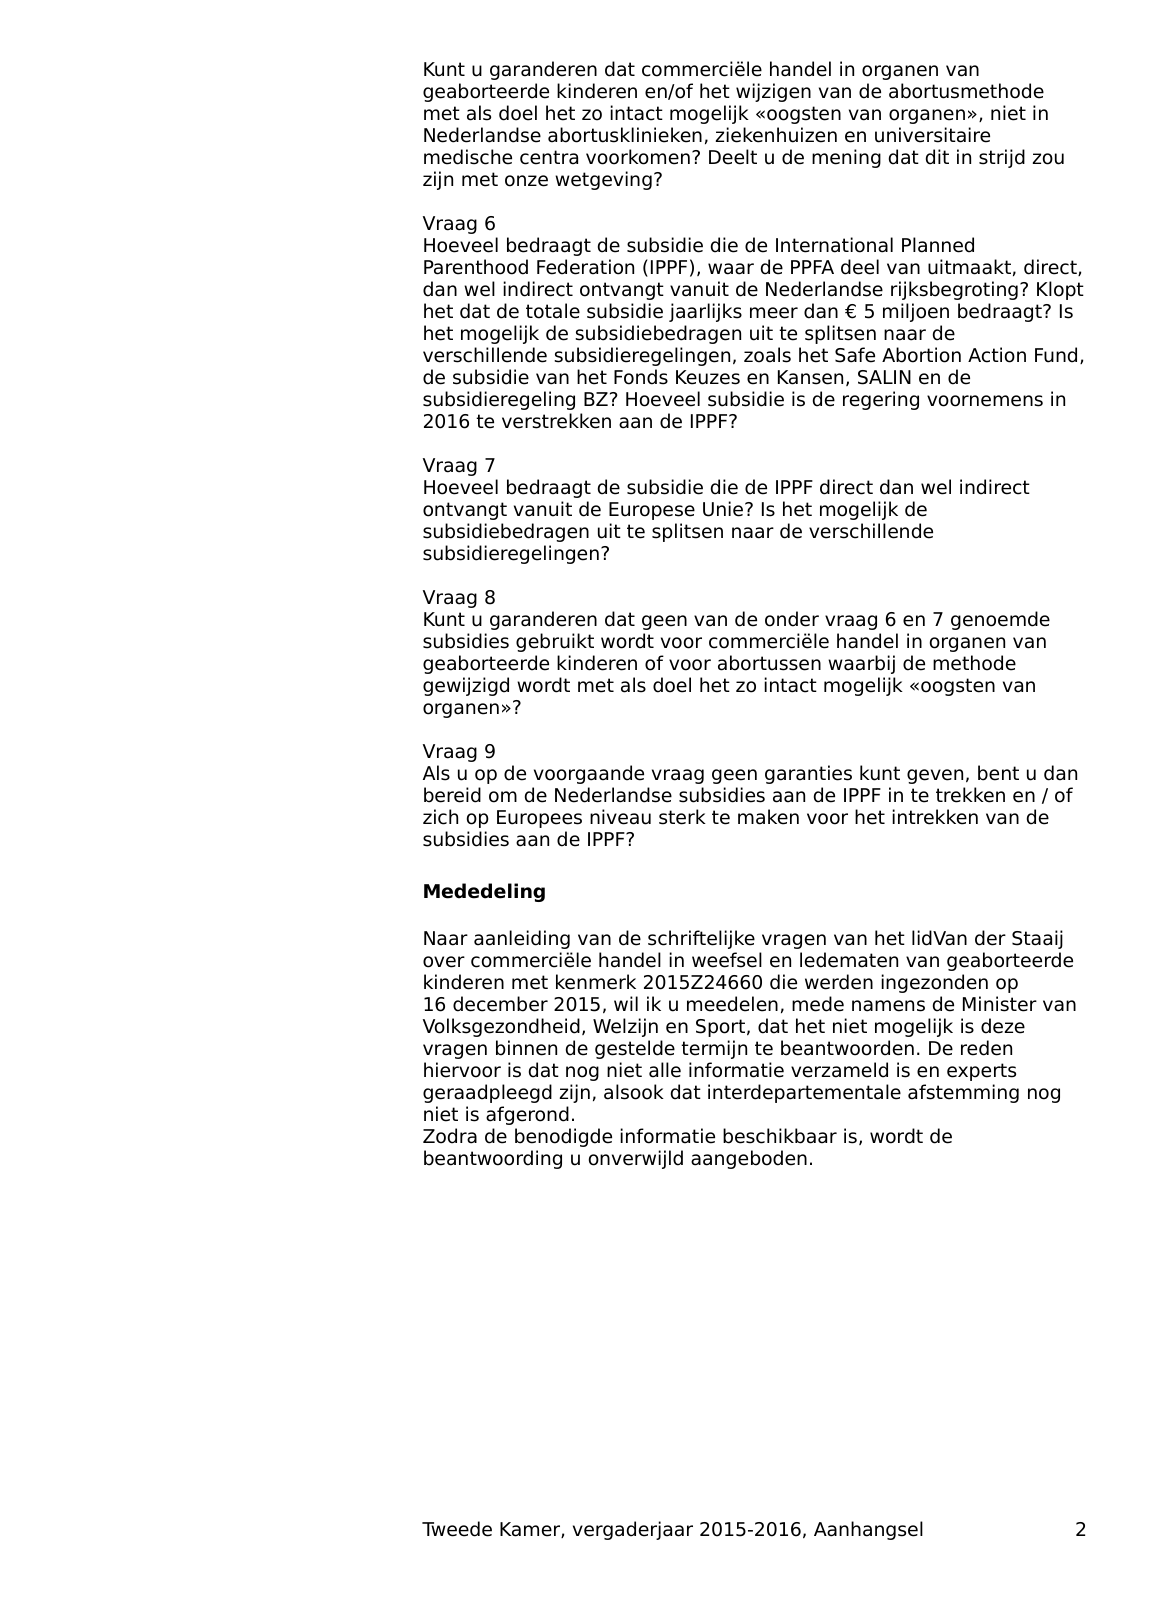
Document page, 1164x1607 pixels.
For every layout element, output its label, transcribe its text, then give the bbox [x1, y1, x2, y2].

text Hoeveel bedraagt de subsidie die de International Planned Parenthood Federation (IPPF), waar de PPFA deel van uitmaakt, direct, dan wel indirect ontvangt vanuit de Nederlandse rijksbegroting? Klopt het dat de totale subsidie jaarlijks meer dan € 5 miljoen bedraagt? Is het mogelijk de subsidiebedragen uit te splitsen naar de verschillende subsidieregelingen, zoals het Safe Abortion Action Fund, de subsidie van het Fonds Keuzes en Kansen, SALIN en de subsidieregeling BZ? Hoeveel subsidie is de regering voornemens in 2016 te verstrekken aan de IPPF? [422, 235, 1087, 433]
subtitle Mededeling [422, 881, 1087, 903]
text Vraag 9 [422, 741, 1087, 763]
text Zodra de benodigde informatie beschikbaar is, wordt de beantwoording u onverwijld aangeboden. [422, 1126, 1087, 1170]
text Hoeveel bedraagt de subsidie die de IPPF direct dan wel indirect ontvangt vanuit de Europese Unie? Is het mogelijk de subsidiebedragen uit te splitsen naar de verschillende subsidieregelingen? [422, 477, 1087, 565]
text Vraag 8 [422, 587, 1087, 609]
text Vraag 6 [422, 213, 1087, 235]
text Kunt u garanderen dat geen van de onder vraag 6 en 7 genoemde subsidies gebruikt wordt voor commerciële handel in organen van geaborteerde kinderen of voor abortussen waarbij de methode gewijzigd wordt met als doel het zo intact mogelijk «oogsten van organen»? [422, 609, 1087, 719]
text Als u op de voorgaande vraag geen garanties kunt geven, bent u dan bereid om de Nederlandse subsidies aan de IPPF in te trekken en / of zich op Europees niveau sterk te maken voor het intrekken van de subsidies aan de IPPF? [422, 763, 1087, 851]
text Vraag 7 [422, 455, 1087, 477]
text Kunt u garanderen dat commerciële handel in organen van geaborteerde kinderen en/of het wijzigen van de abortusmethode met als doel het zo intact mogelijk «oogsten van organen», niet in Nederlandse abortusklinieken, ziekenhuizen en universitaire medische centra voorkomen? Deelt u de mening dat dit in strijd zou zijn met onze wetgeving? [422, 59, 1087, 191]
text Naar aanleiding van de schriftelijke vragen van het lidVan der Staaij over commerciële handel in weefsel en ledematen van geaborteerde kinderen met kenmerk 2015Z24660 die werden ingezonden op 16 december 2015, wil ik u meedelen, mede namens de Minister van Volksgezondheid, Welzijn en Sport, dat het niet mogelijk is deze vragen binnen de gestelde termijn te beantwoorden. De reden hiervoor is dat nog niet alle informatie verzameld is en experts geraadpleegd zijn, alsook dat interdepartementale afstemming nog niet is afgerond. [422, 928, 1087, 1126]
